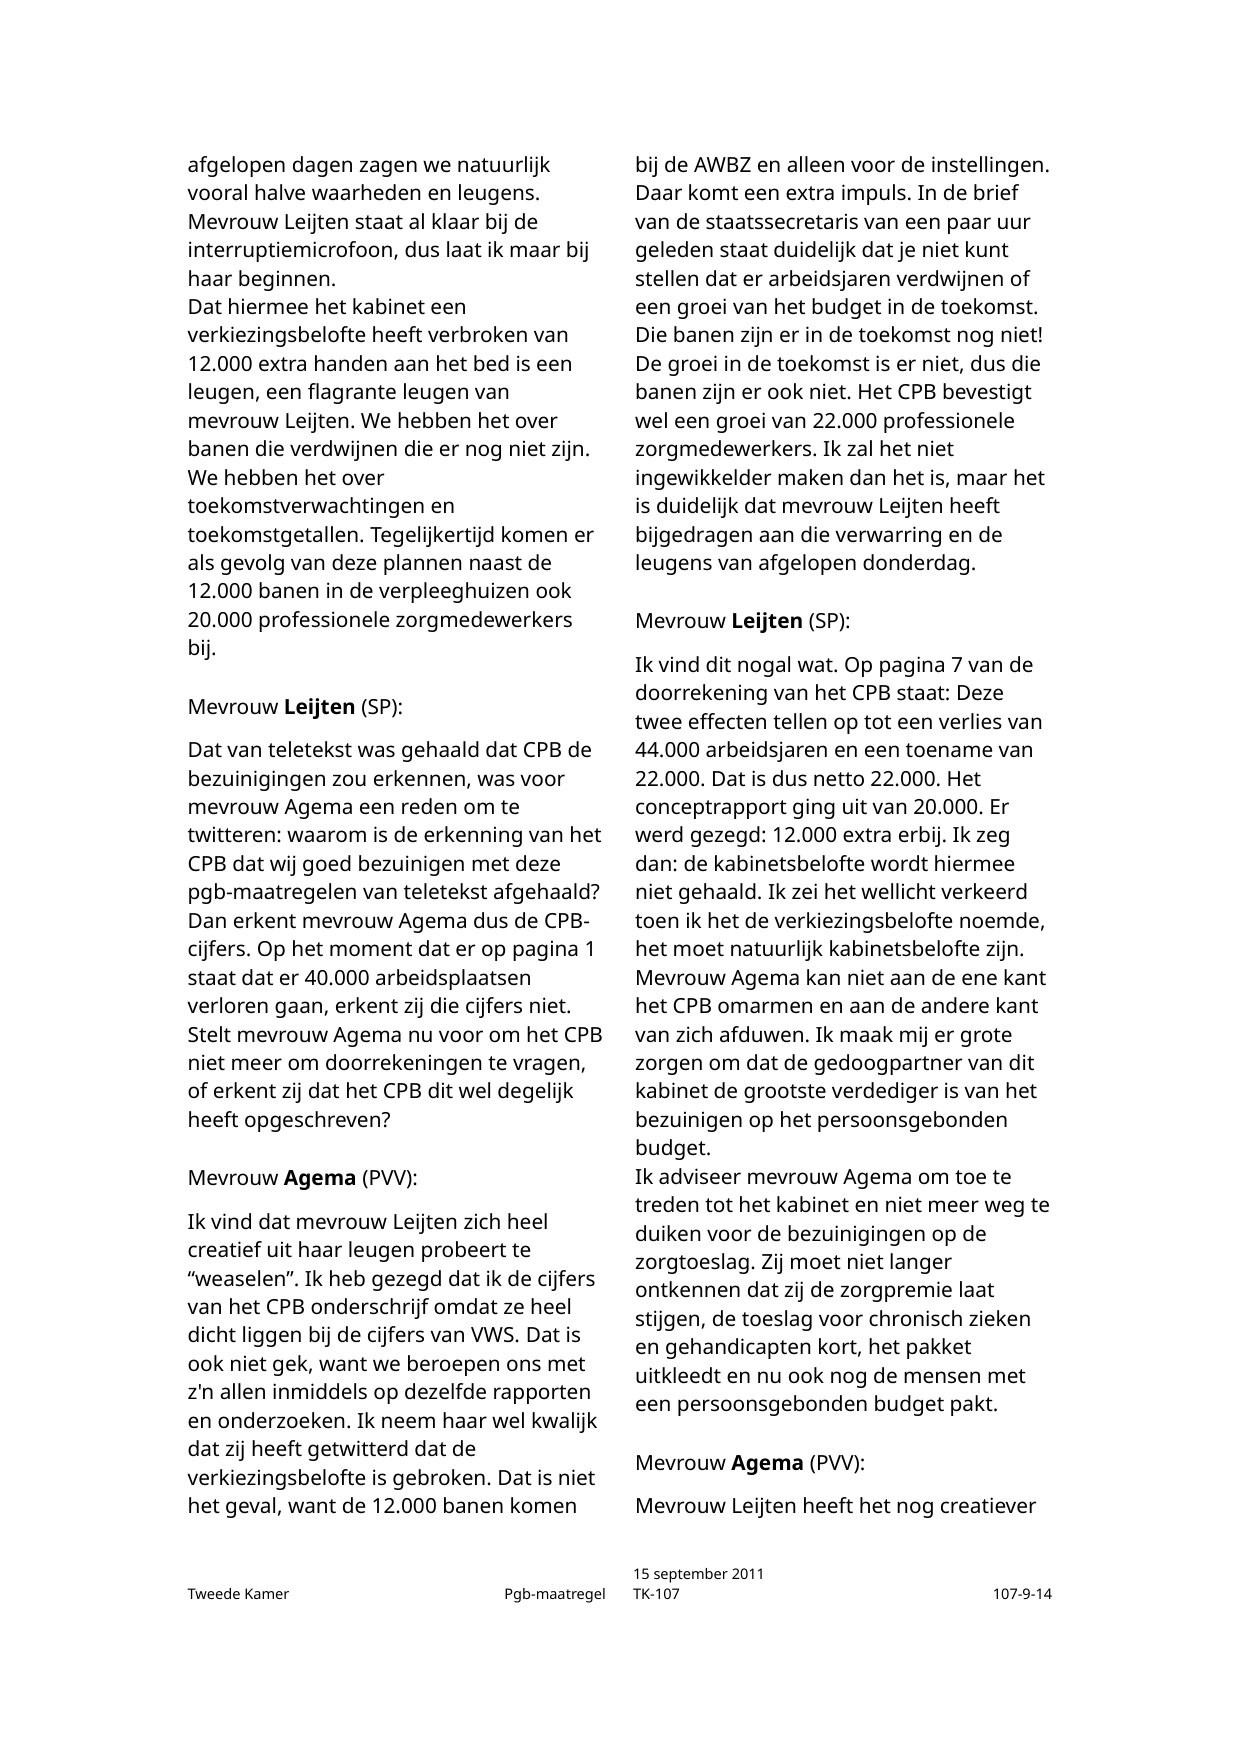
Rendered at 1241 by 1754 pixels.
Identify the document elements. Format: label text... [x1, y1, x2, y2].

text Ik vind dit nogal wat. Op pagina 7 van de doorrekening van het CPB staat: Deze twee effecten tellen op tot een verlies van 44.000 arbeidsjaren en een toename van 22.000. Dat is dus netto 22.000. Het conceptrapport ging uit van 20.000. Er werd gezegd: 12.000 extra erbij. Ik zeg dan: de kabinetsbelofte wordt hiermee niet gehaald. Ik zei het wellicht verkeerd toen ik het de verkiezingsbelofte noemde, het moet natuurlijk kabinetsbelofte zijn. Mevrouw Agema kan niet aan de ene kant het CPB omarmen en aan de andere kant van zich afduwen. Ik maak mij er grote zorgen om dat de gedoogpartner van dit kabinet de grootste verdediger is van het bezuinigen op het persoonsgebonden budget. [635, 650, 1053, 1162]
text Mevrouw Leijten heeft het nog creatiever [635, 1491, 1053, 1520]
text bij de AWBZ en alleen voor de instellingen. Daar komt een extra impuls. In de brief van de staatssecretaris van een paar uur geleden staat duidelijk dat je niet kunt stellen dat er arbeidsjaren verdwijnen of een groei van het budget in de toekomst. Die banen zijn er in de toekomst nog niet! De groei in de toekomst is er niet, dus die banen zijn er ook niet. Het CPB bevestigt wel een groei van 22.000 professionele zorgmedewerkers. Ik zal het niet ingewikkelder maken dan het is, maar het is duidelijk dat mevrouw Leijten heeft bijgedragen aan die verwarring en de leugens van afgelopen donderdag. [635, 150, 1053, 577]
text Mevrouw Leijten (SP): [635, 607, 1053, 635]
text afgelopen dagen zagen we natuurlijk vooral halve waarheden en leugens. Mevrouw Leijten staat al klaar bij de interruptiemicrofoon, dus laat ik maar bij haar beginnen. [187, 150, 605, 292]
text Mevrouw Agema (PVV): [635, 1448, 1053, 1476]
text Mevrouw Leijten (SP): [187, 692, 605, 720]
text Ik adviseer mevrouw Agema om toe te treden tot het kabinet en niet meer weg te duiken voor de bezuinigingen op de zorgtoeslag. Zij moet niet langer ontkennen dat zij de zorgpremie laat stijgen, de toeslag voor chronisch zieken en gehandicapten kort, het pakket uitkleedt en nu ook nog de mensen met een persoonsgebonden budget pakt. [635, 1162, 1053, 1418]
text Dat hiermee het kabinet een verkiezingsbelofte heeft verbroken van 12.000 extra handen aan het bed is een leugen, een flagrante leugen van mevrouw Leijten. We hebben het over banen die verdwijnen die er nog niet zijn. We hebben het over toekomstverwachtingen en toekomstgetallen. Tegelijkertijd komen er als gevolg van deze plannen naast de 12.000 banen in de verpleeghuizen ook 20.000 professionele zorgmedewerkers bij. [187, 292, 605, 662]
text Dat van teletekst was gehaald dat CPB de bezuinigingen zou erkennen, was voor mevrouw Agema een reden om te twitteren: waarom is de erkenning van het CPB dat wij goed bezuinigen met deze pgb-maatregelen van teletekst afgehaald? Dan erkent mevrouw Agema dus de CPB-cijfers. Op het moment dat er op pagina 1 staat dat er 40.000 arbeidsplaatsen verloren gaan, erkent zij die cijfers niet. Stelt mevrouw Agema nu voor om het CPB niet meer om doorrekeningen te vragen, of erkent zij dat het CPB dit wel degelijk heeft opgeschreven? [187, 735, 605, 1133]
text Mevrouw Agema (PVV): [187, 1163, 605, 1192]
text Ik vind dat mevrouw Leijten zich heel creatief uit haar leugen probeert te “weaselen”. Ik heb gezegd dat ik de cijfers van het CPB onderschrijf omdat ze heel dicht liggen bij de cijfers van VWS. Dat is ook niet gek, want we beroepen ons met z'n allen inmiddels op dezelfde rapporten en onderzoeken. Ik neem haar wel kwalijk dat zij heeft getwitterd dat de verkiezingsbelofte is gebroken. Dat is niet het geval, want de 12.000 banen komen [187, 1207, 605, 1520]
